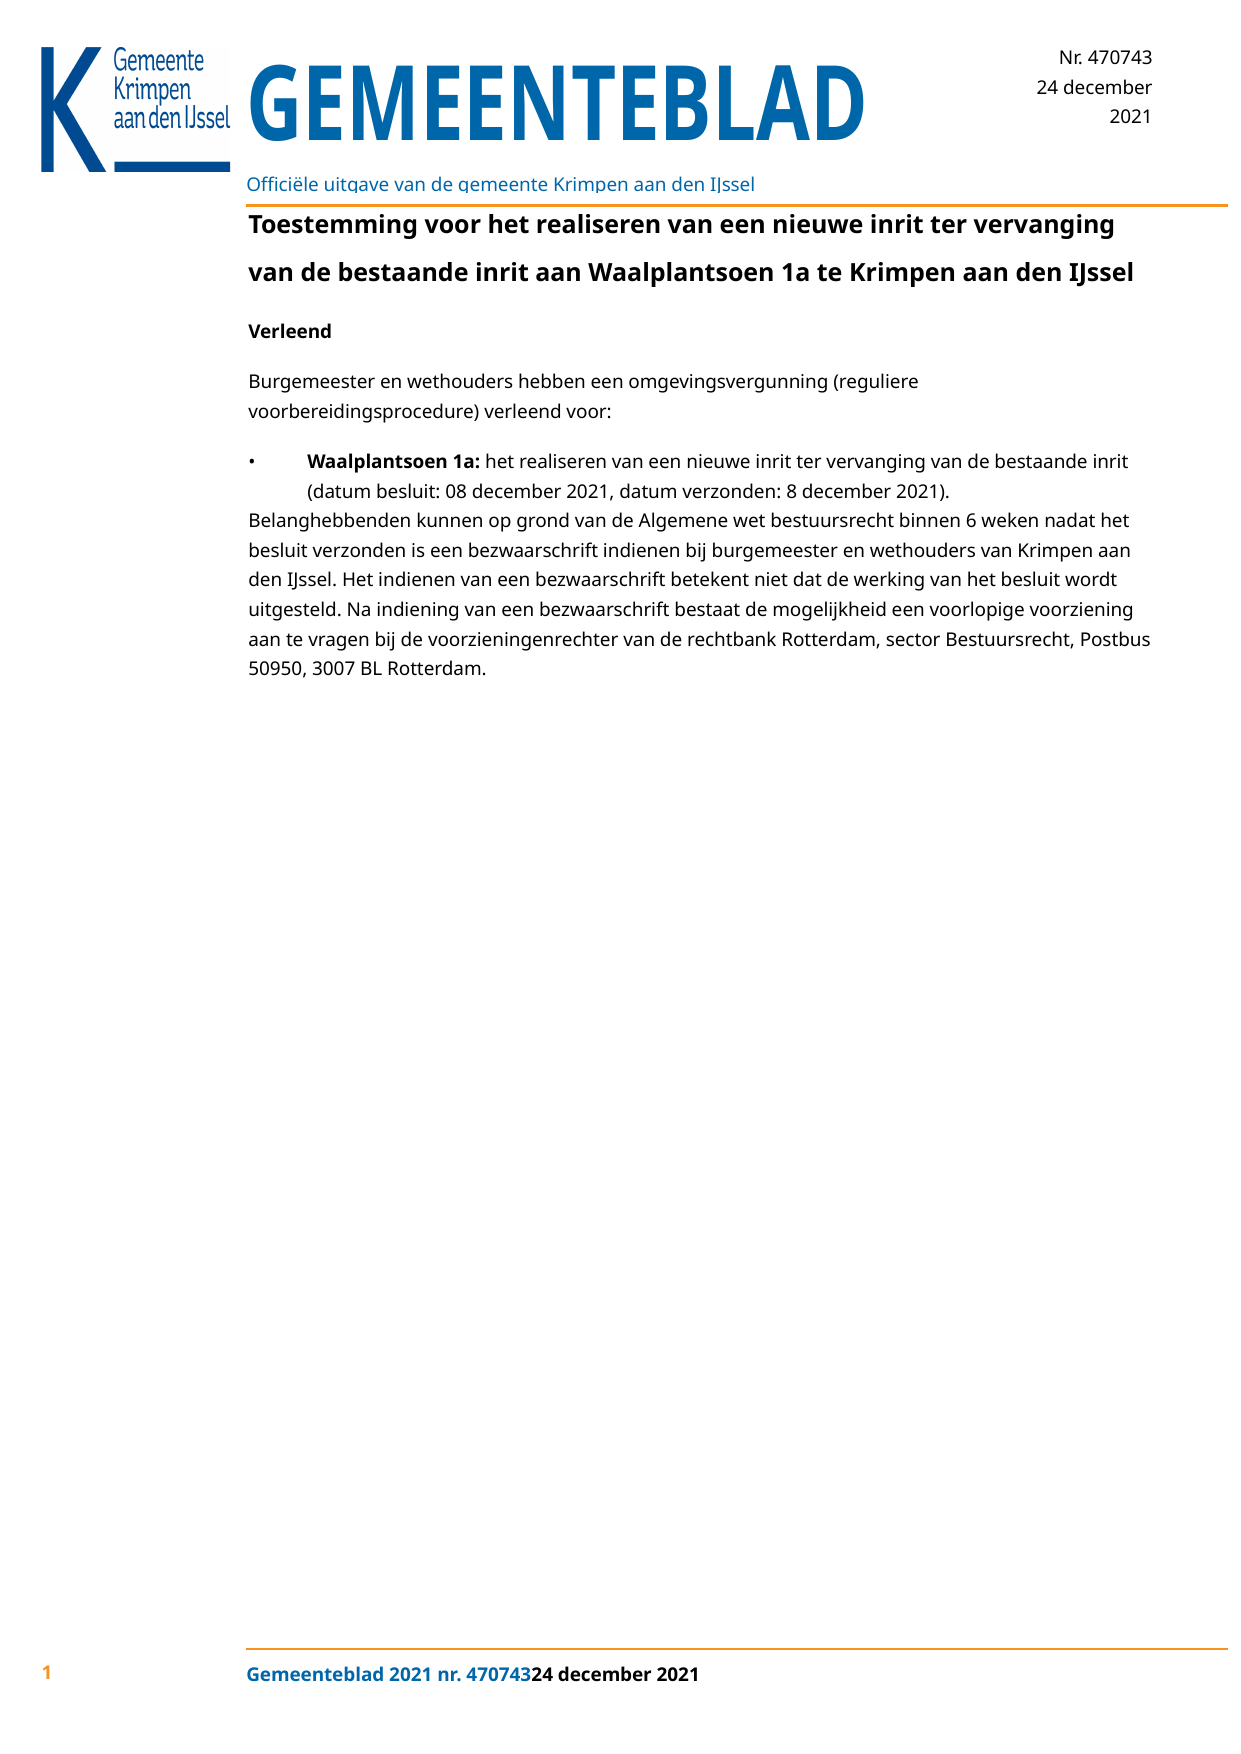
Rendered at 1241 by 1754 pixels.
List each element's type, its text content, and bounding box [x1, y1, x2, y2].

text Burgemeester en wethouders hebben een omgevingsvergunning (reguliere voorbereidingsprocedure) verleend voor: [248, 368, 1152, 424]
text Toestemming voor het realiseren van een nieuwe inrit ter vervanging van de bestaande inrit aan Waalplantsoen 1a te Krimpen aan den IJssel [248, 207, 1152, 288]
text Belanghebbenden kunnen op grond van de Algemene wet bestuursrecht binnen 6 weken nadat het besluit verzonden is een bezwaarschrift indienen bij burgemeester en wethouders van Krimpen aan den IJssel. Het indienen van een bezwaarschrift betekent niet dat de werking van het besluit wordt uitgesteld. Na indiening van een bezwaarschrift bestaat de mogelijkheid een voorlopige voorziening aan te vragen bij de voorzieningenrechter van de rechtbank Rotterdam, sector Bestuursrecht, Postbus 50950, 3007 BL Rotterdam. [248, 507, 1152, 681]
text Verleend [248, 318, 1152, 344]
list Waalplantsoen 1a: het realiseren van een nieuwe inrit ter vervanging van de bestaande inrit (datum besluit: 08 december 2021, datum verzonden: 8 december 2021). [248, 448, 1152, 504]
picture [41, 47, 231, 172]
